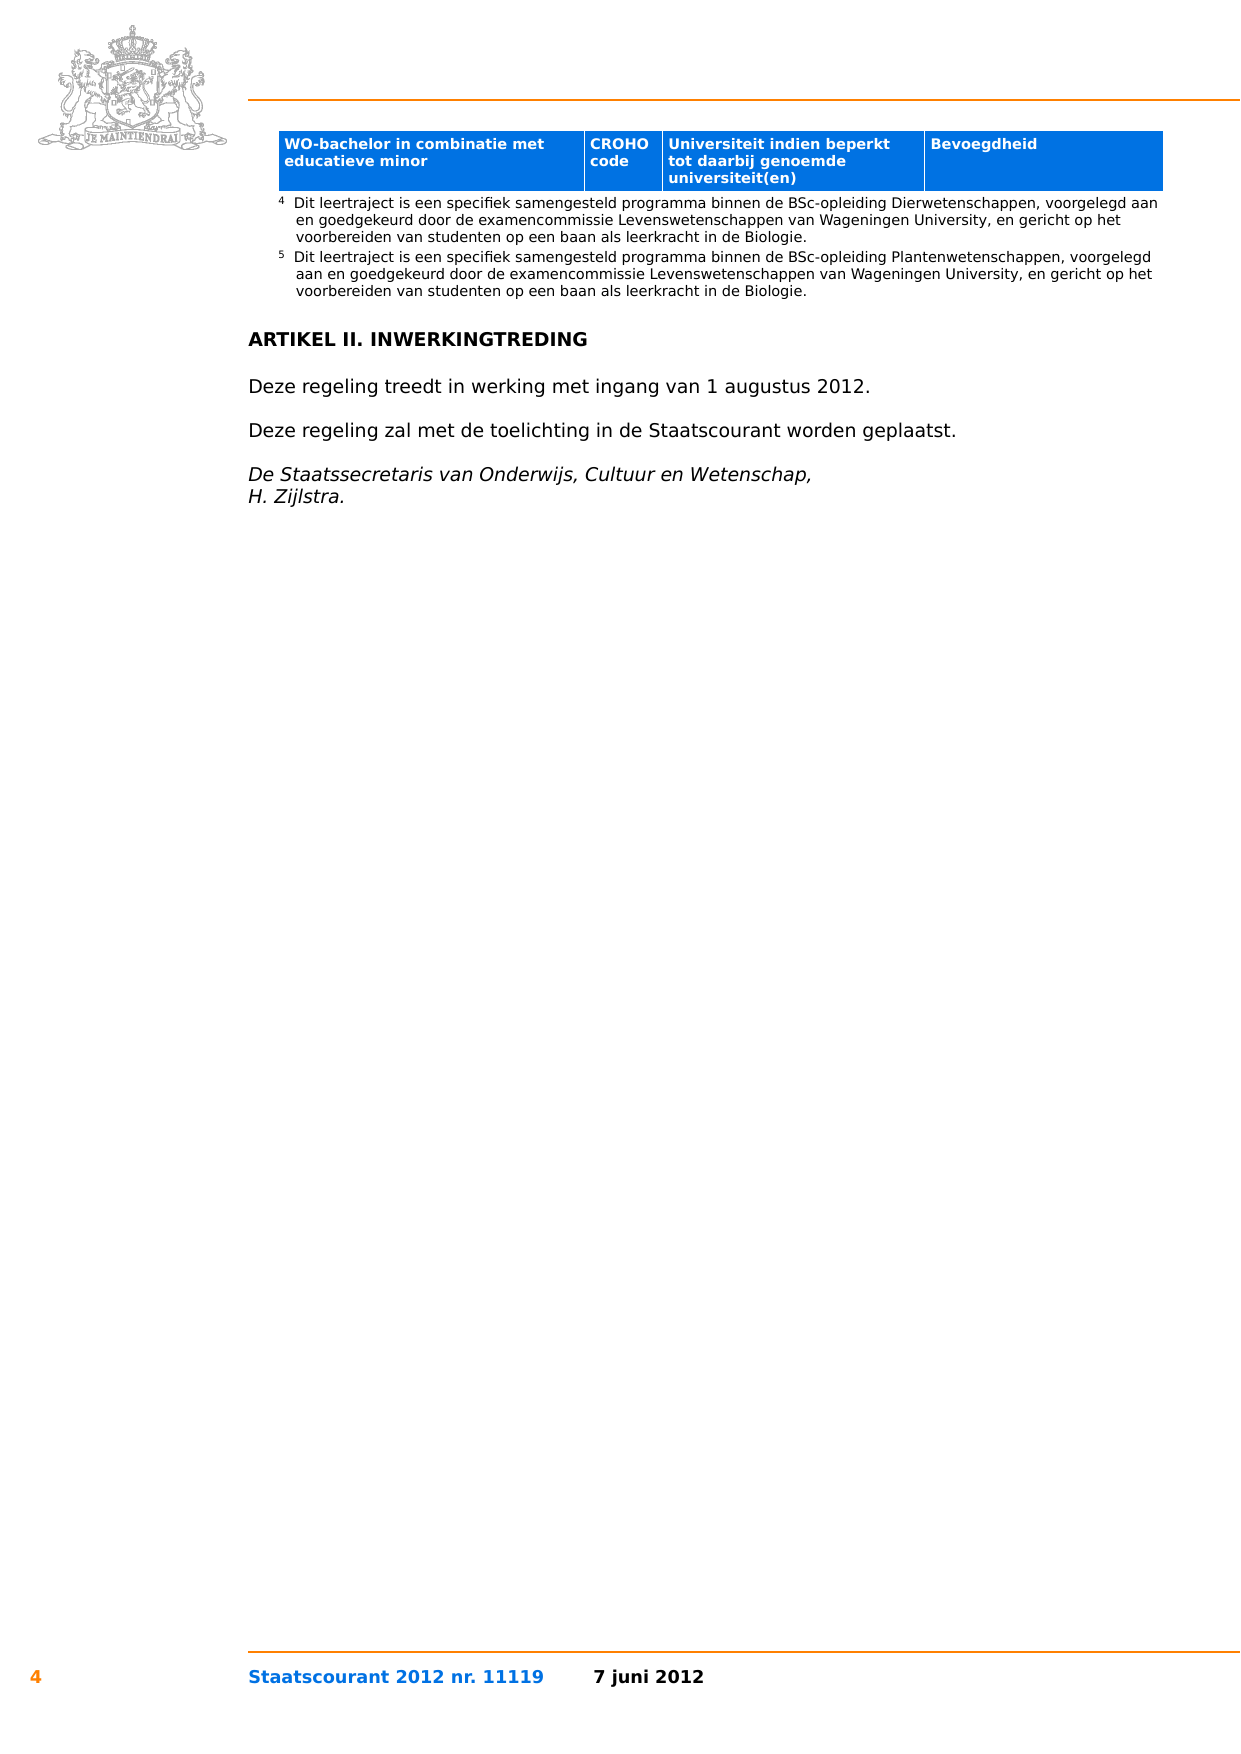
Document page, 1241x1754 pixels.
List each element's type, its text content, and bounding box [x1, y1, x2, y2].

table_header Universiteit indien beperkt tot daarbij genoemde universiteit(en) [663, 131, 924, 191]
text Deze regeling treedt in werking met ingang van 1 augustus 2012. [248, 376, 1163, 398]
picture [38, 25, 227, 150]
subtitle ARTIKEL II. INWERKINGTREDING [248, 329, 1163, 351]
table_header Bevoegdheid [925, 131, 1163, 191]
table_header WO-bachelor in combinatie met educatieve minor [279, 131, 584, 191]
table_header CROHO code [585, 131, 662, 191]
text De Staatssecretaris van Onderwijs, Cultuur en Wetenschap, H. Zijlstra. [248, 464, 1163, 508]
table_cell 4 Dit leertraject is een specifiek samengesteld programma binnen de BSc-opleiding Dierwetenschappen, voorgelegd aan en goedgekeurd door de examencommissie Levenswetenschappen van Wageningen University, en gericht op het voorbereiden van studenten op een baan als leerkracht in de Biologie. 5 Dit leertraject is een specifiek samengesteld programma binnen de BSc-opleiding Plantenwetenschappen, voorgelegd aan en goedgekeurd door de examencommissie Levenswetenschappen van Wageningen University, en gericht op het voorbereiden van studenten op een baan als leerkracht in de Biologie. [278, 192, 1163, 299]
text Deze regeling zal met de toelichting in de Staatscourant worden geplaatst. [248, 420, 1163, 442]
